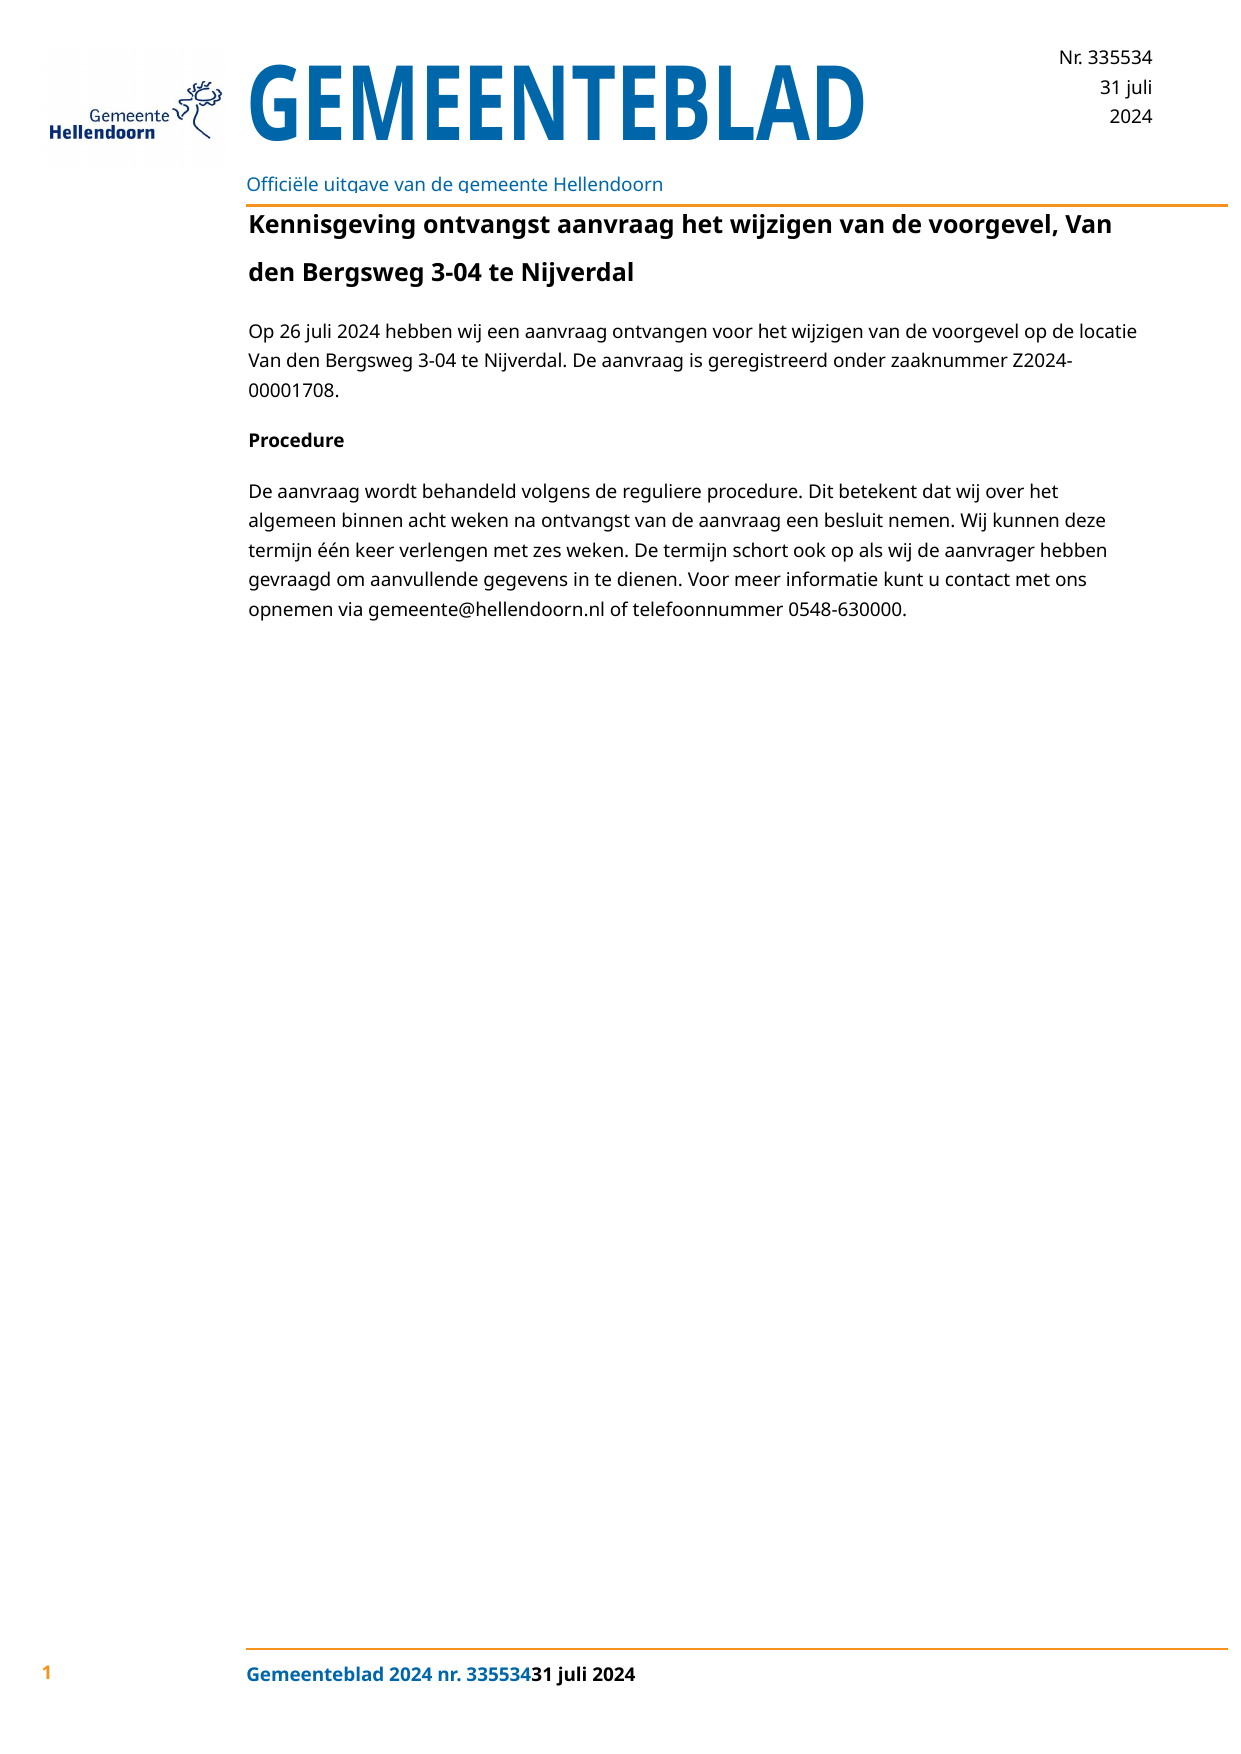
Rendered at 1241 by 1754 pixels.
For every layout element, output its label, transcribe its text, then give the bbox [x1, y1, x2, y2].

picture [41, 47, 231, 172]
text Kennisgeving ontvangst aanvraag het wijzigen van de voorgevel, Van den Bergsweg 3-04 te Nijverdal [248, 207, 1152, 288]
text De aanvraag wordt behandeld volgens de reguliere procedure. Dit betekent dat wij over het algemeen binnen acht weken na ontvangst van de aanvraag een besluit nemen. Wij kunnen deze termijn één keer verlengen met zes weken. De termijn schort ook op als wij de aanvrager hebben gevraagd om aanvullende gegevens in te dienen. Voor meer informatie kunt u contact met ons opnemen via gemeente@hellendoorn.nl of telefoonnummer 0548-630000. [248, 478, 1152, 622]
text Op 26 juli 2024 hebben wij een aanvraag ontvangen voor het wijzigen van de voorgevel op de locatie Van den Bergsweg 3-04 te Nijverdal. De aanvraag is geregistreerd onder zaaknummer Z2024-00001708. [248, 318, 1152, 403]
text Procedure [248, 427, 1152, 453]
